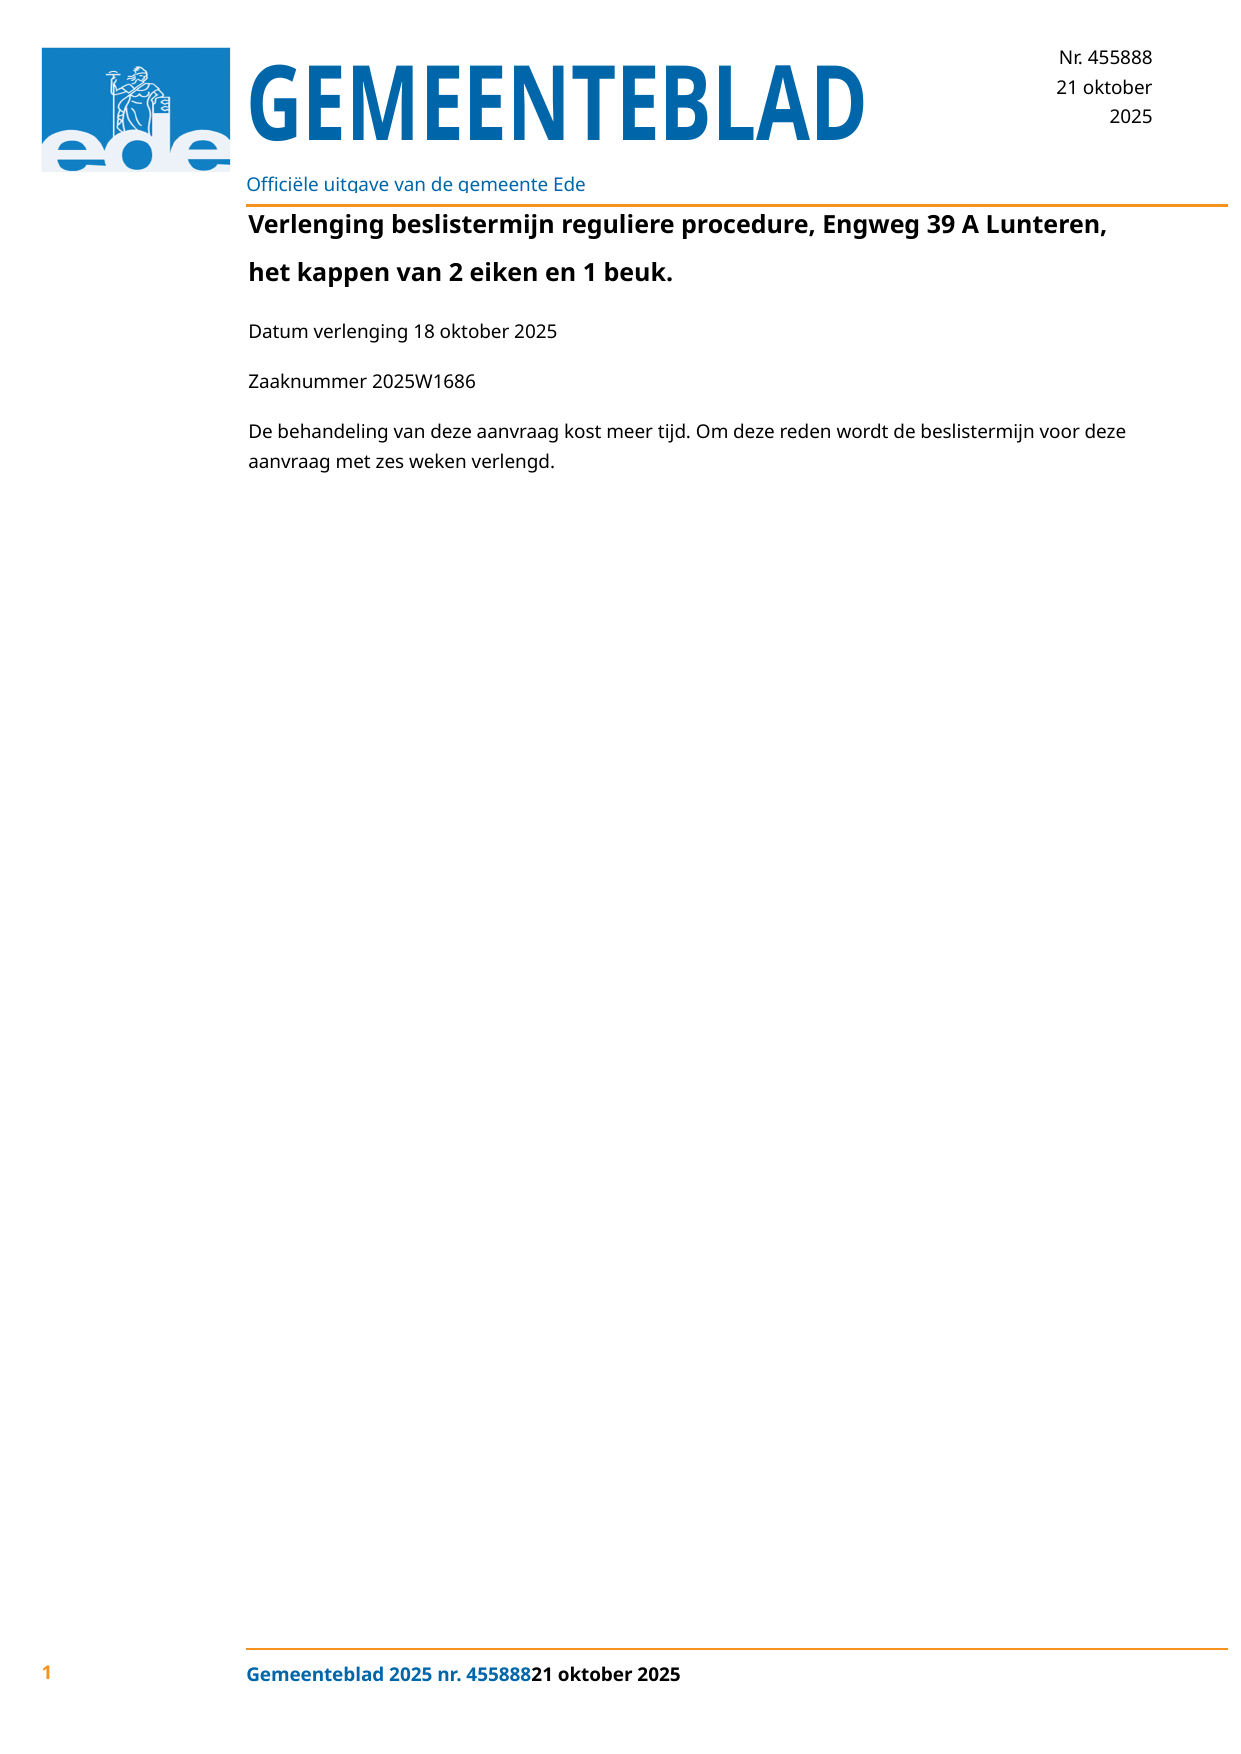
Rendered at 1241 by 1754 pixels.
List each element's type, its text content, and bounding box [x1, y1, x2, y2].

text Verlenging beslistermijn reguliere procedure, Engweg 39 A Lunteren, het kappen van 2 eiken en 1 beuk. [248, 207, 1152, 288]
text Datum verlenging 18 oktober 2025 [248, 318, 1152, 344]
text De behandeling van deze aanvraag kost meer tijd. Om deze reden wordt de beslistermijn voor deze aanvraag met zes weken verlengd. [248, 419, 1152, 474]
picture [41, 47, 231, 172]
text Zaaknummer 2025W1686 [248, 368, 1152, 394]
